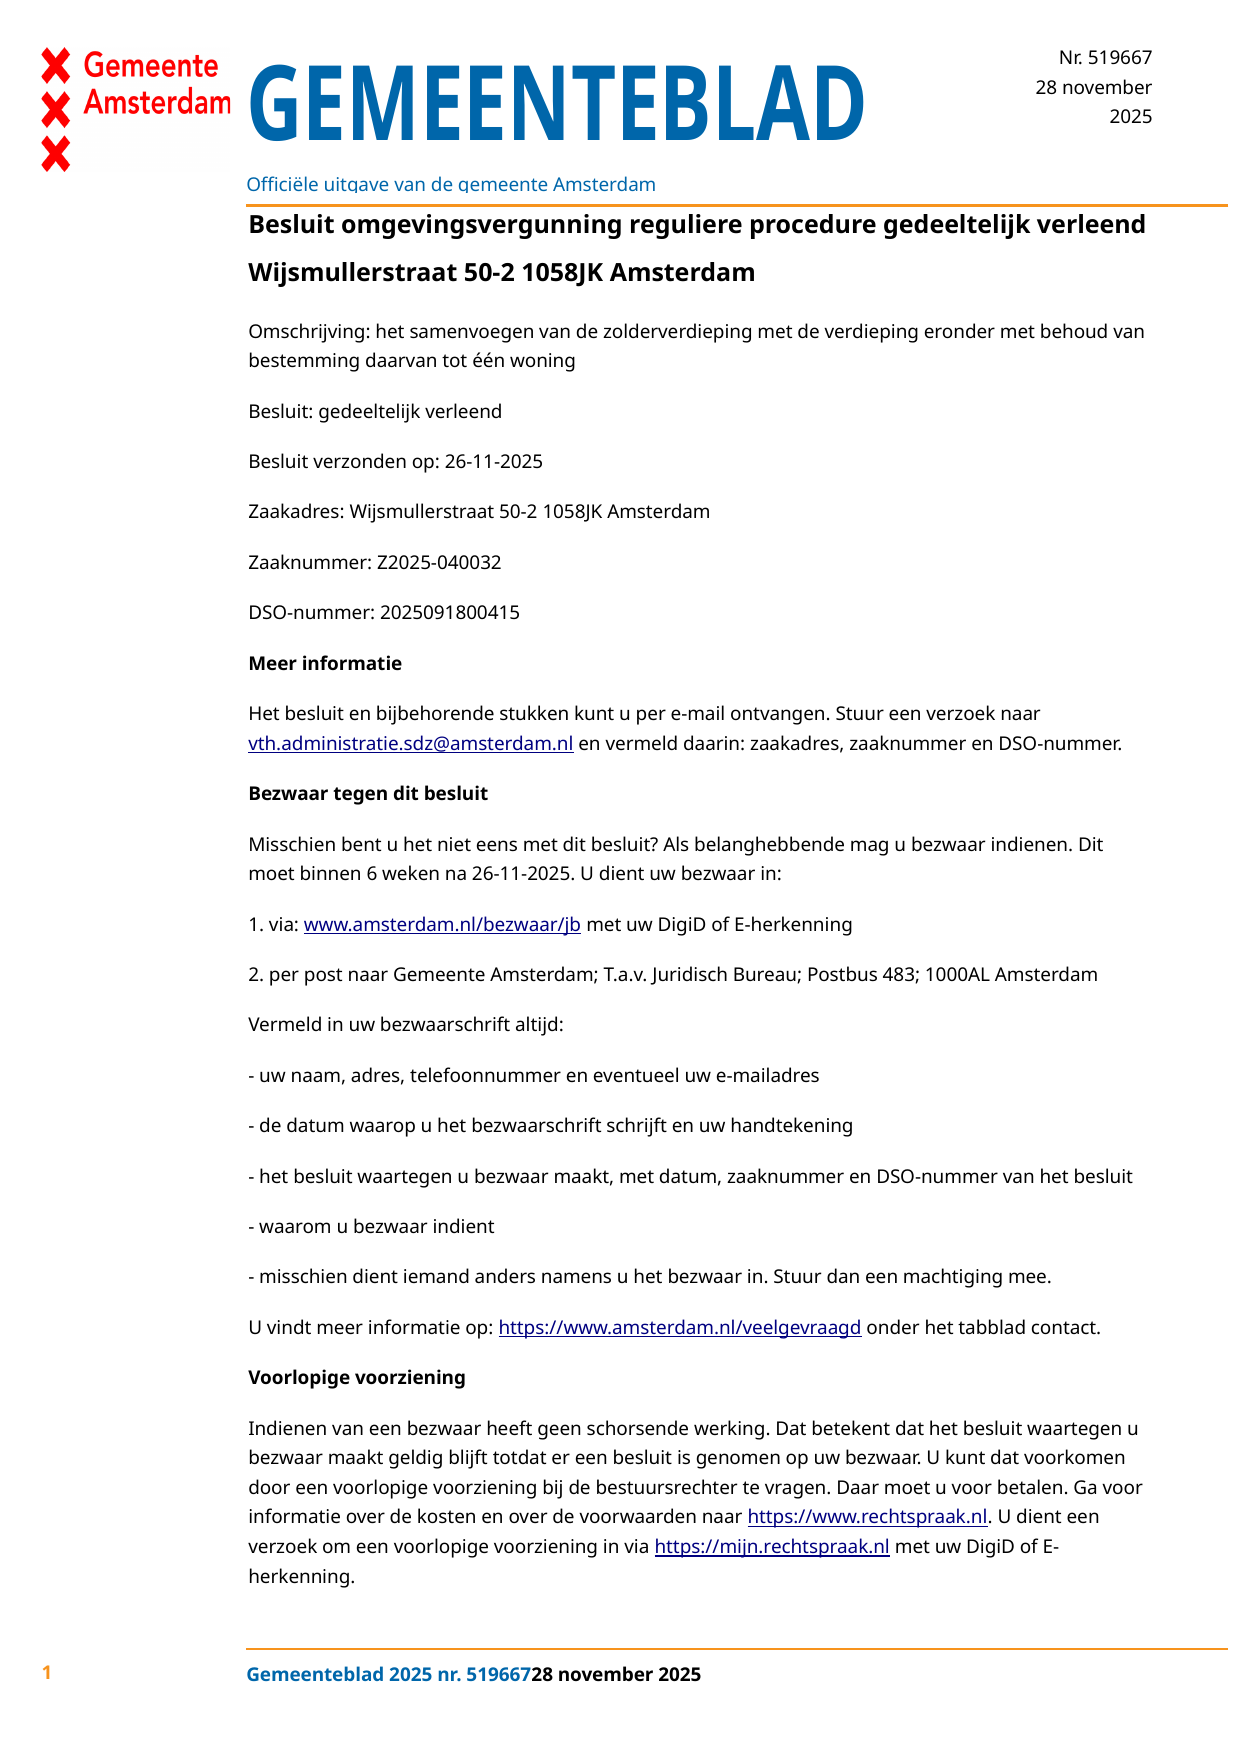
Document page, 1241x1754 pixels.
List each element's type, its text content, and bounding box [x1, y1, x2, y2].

text 2. per post naar Gemeente Amsterdam; T.a.v. Juridisch Bureau; Postbus 483; 1000AL Amsterdam [248, 961, 1152, 987]
text Vermeld in uw bezwaarschrift altijd: [248, 1012, 1152, 1037]
text Het besluit en bijbehorende stukken kunt u per e-mail ontvangen. Stuur een verzoek naar vth.administratie.sdz@amsterdam.nl en vermeld daarin: zaakadres, zaaknummer en DSO-nummer. [248, 700, 1152, 756]
text - de datum waarop u het bezwaarschrift schrijft en uw handtekening [248, 1112, 1152, 1138]
text Omschrijving: het samenvoegen van de zolderverdieping met de verdieping eronder met behoud van bestemming daarvan tot één woning [248, 318, 1152, 373]
text - het besluit waartegen u bezwaar maakt, met datum, zaaknummer en DSO-nummer van het besluit [248, 1163, 1152, 1189]
text Zaaknummer: Z2025-040032 [248, 549, 1152, 575]
text Bezwaar tegen dit besluit [248, 780, 1152, 806]
text Besluit omgevingsvergunning reguliere procedure gedeeltelijk verleend Wijsmullerstraat 50-2 1058JK Amsterdam [248, 207, 1152, 288]
text Besluit: gedeeltelijk verleend [248, 398, 1152, 424]
text Meer informatie [248, 650, 1152, 676]
text - waarom u bezwaar indient [248, 1213, 1152, 1239]
text DSO-nummer: 2025091800415 [248, 599, 1152, 625]
text Besluit verzonden op: 26-11-2025 [248, 448, 1152, 474]
picture [41, 47, 231, 172]
text - misschien dient iemand anders namens u het bezwaar in. Stuur dan een machtiging mee. [248, 1264, 1152, 1289]
text - uw naam, adres, telefoonnummer en eventueel uw e-mailadres [248, 1062, 1152, 1088]
text Zaakadres: Wijsmullerstraat 50-2 1058JK Amsterdam [248, 499, 1152, 524]
text Indienen van een bezwaar heeft geen schorsende werking. Dat betekent dat het besluit waartegen u bezwaar maakt geldig blijft totdat er een besluit is genomen op uw bezwaar. U kunt dat voorkomen door een voorlopige voorziening bij de bestuursrechter te vragen. Daar moet u voor betalen. Ga voor informatie over de kosten en over de voorwaarden naar https://www.rechtspraak.nl. U dient een verzoek om een voorlopige voorziening in via https://mijn.rechtspraak.nl met uw DigiD of E-herkenning. [248, 1415, 1152, 1589]
text 1. via: www.amsterdam.nl/bezwaar/jb met uw DigiD of E-herkenning [248, 911, 1152, 937]
text Misschien bent u het niet eens met dit besluit? Als belanghebbende mag u bezwaar indienen. Dit moet binnen 6 weken na 26-11-2025. U dient uw bezwaar in: [248, 831, 1152, 886]
text U vindt meer informatie op: https://www.amsterdam.nl/veelgevraagd onder het tabblad contact. [248, 1314, 1152, 1340]
text Voorlopige voorziening [248, 1364, 1152, 1390]
